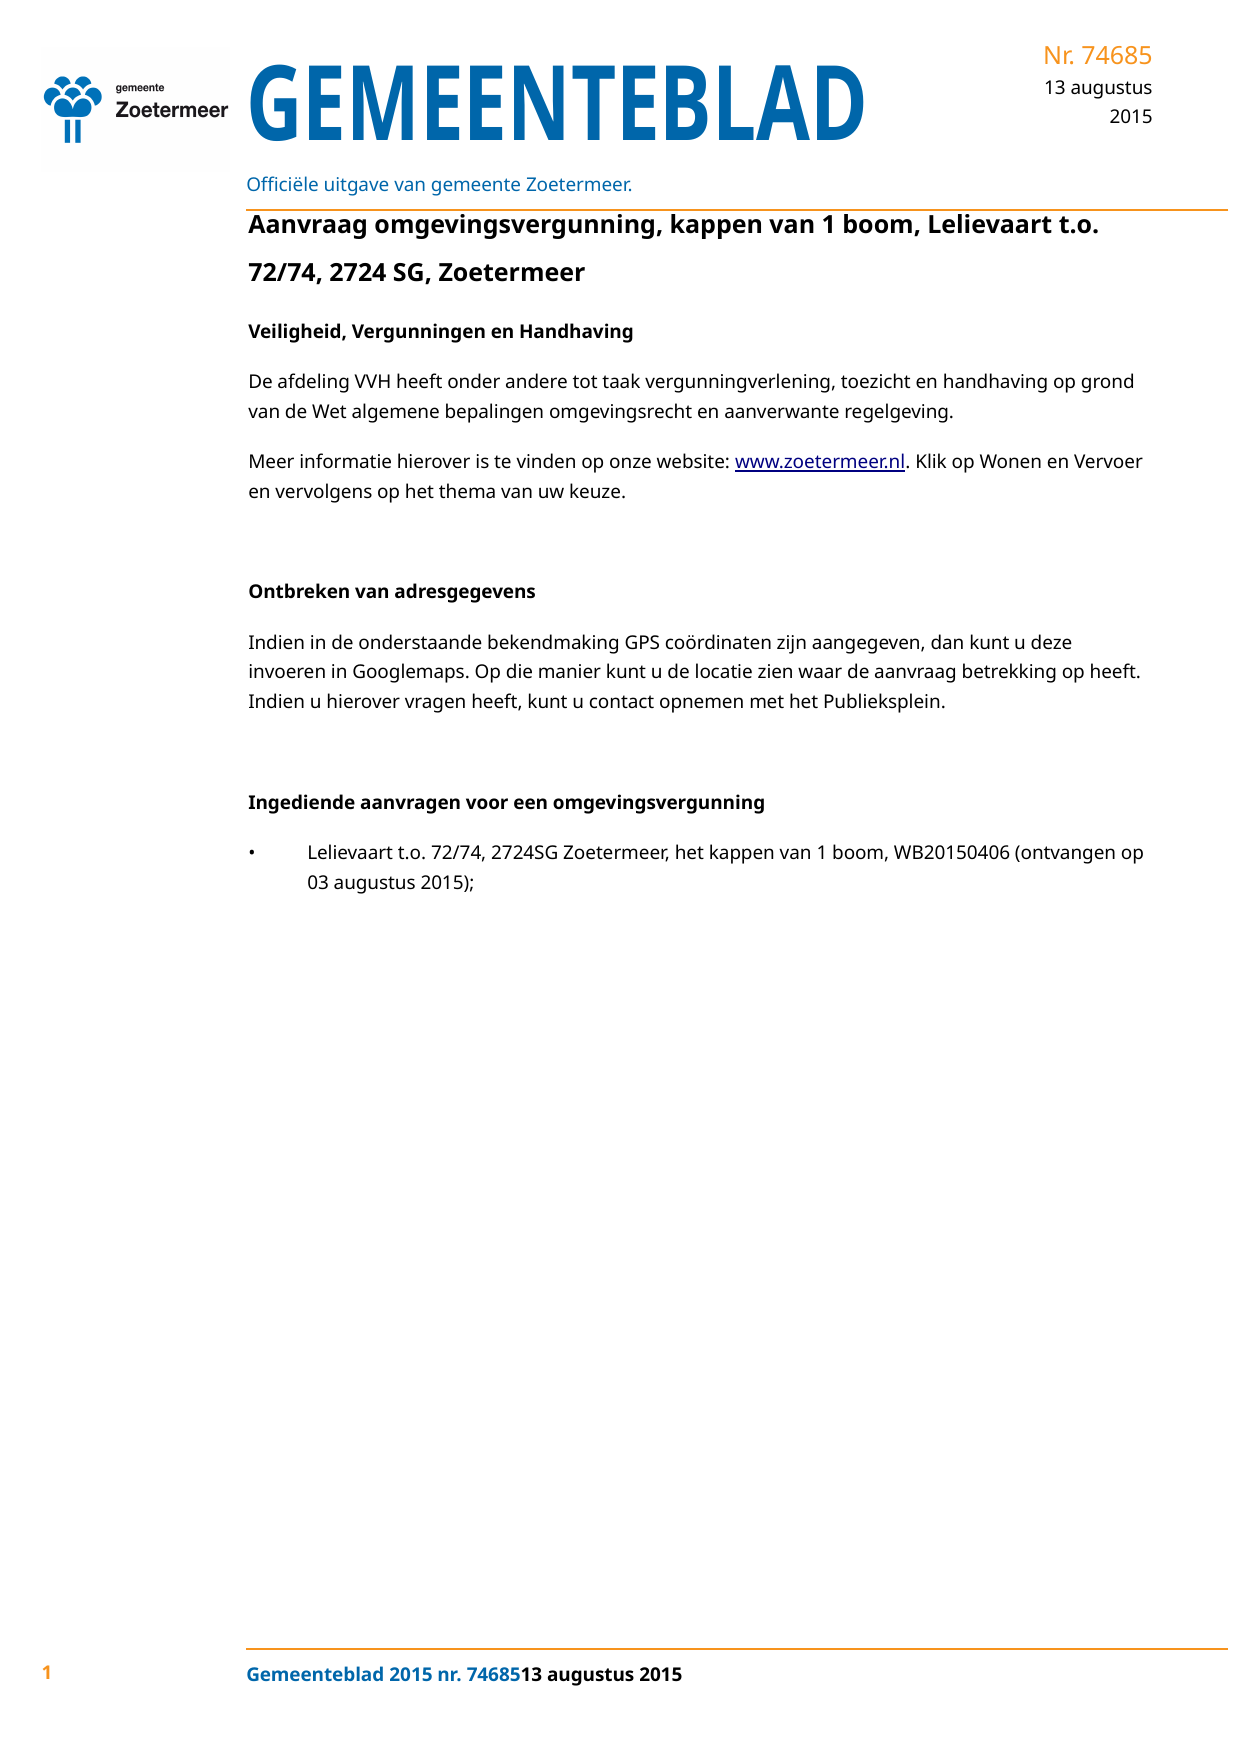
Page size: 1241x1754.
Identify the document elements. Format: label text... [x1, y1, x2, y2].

text Indien in de onderstaande bekendmaking GPS coördinaten zijn aangegeven, dan kunt u deze invoeren in Googlemaps. Op die manier kunt u de locatie zien waar de aanvraag betrekking op heeft. Indien u hierover vragen heeft, kunt u contact opnemen met het Publieksplein. [248, 629, 1152, 714]
text Ontbreken van adresgegevens [248, 579, 1152, 604]
text Meer informatie hierover is te vinden op onze website: www.zoetermeer.nl. Klik op Wonen en Vervoer en vervolgens op het thema van uw keuze. [248, 448, 1152, 504]
picture [41, 47, 231, 172]
text Veiligheid, Vergunningen en Handhaving [248, 318, 1152, 344]
text De afdeling VVH heeft onder andere tot taak vergunningverlening, toezicht en handhaving op grond van de Wet algemene bepalingen omgevingsrecht en aanverwante regelgeving. [248, 368, 1152, 424]
text Ingediende aanvragen voor een omgevingsvergunning [248, 789, 1152, 815]
text Aanvraag omgevingsvergunning, kappen van 1 boom, Lelievaart t.o. 72/74, 2724 SG, Zoetermeer [248, 211, 1152, 288]
list Lelievaart t.o. 72/74, 2724SG Zoetermeer, het kappen van 1 boom, WB20150406 (ontvangen op 03 augustus 2015); [248, 839, 1152, 895]
